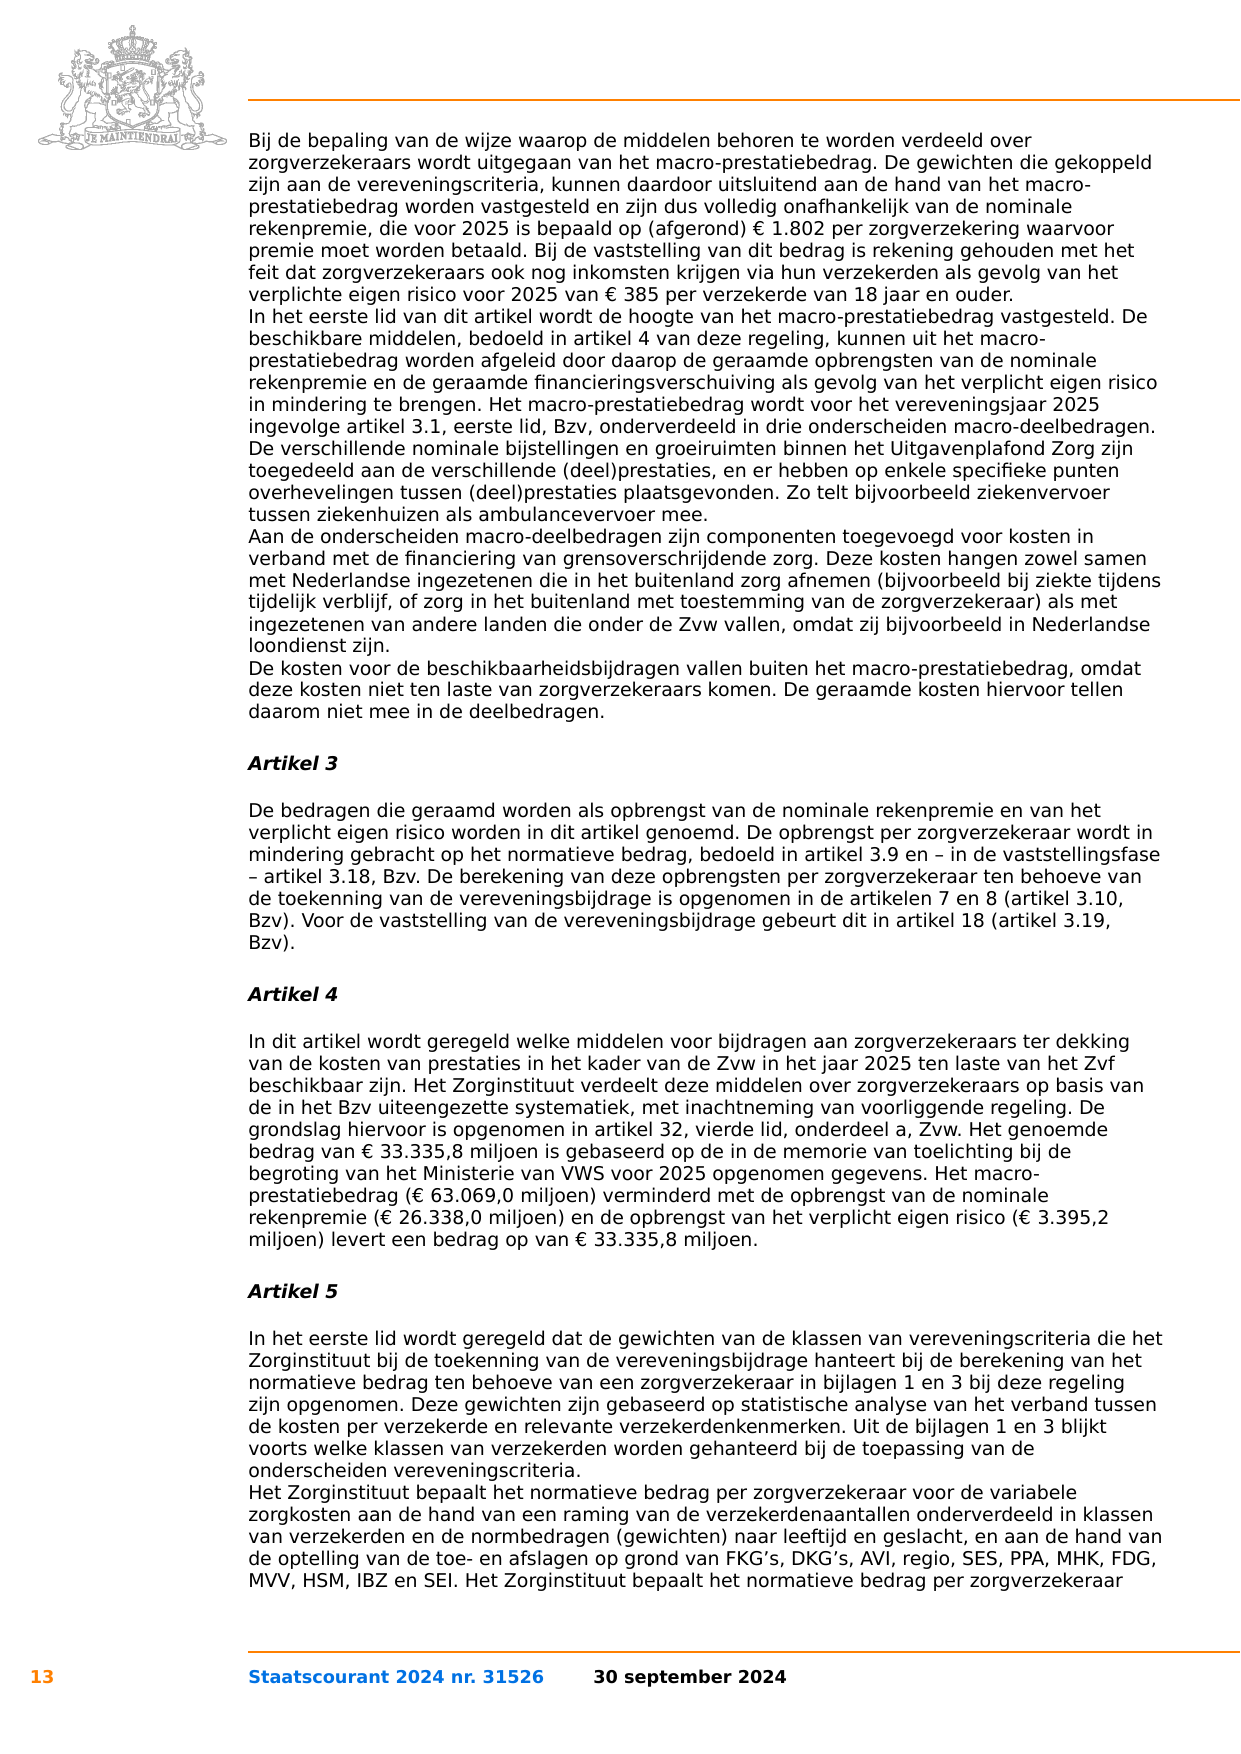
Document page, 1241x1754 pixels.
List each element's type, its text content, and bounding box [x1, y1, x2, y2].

subtitle Artikel 4 [248, 984, 1163, 1006]
text De bedragen die geraamd worden als opbrengst van de nominale rekenpremie en van het verplicht eigen risico worden in dit artikel genoemd. De opbrengst per zorgverzekeraar wordt in mindering gebracht op het normatieve bedrag, bedoeld in artikel 3.9 en – in de vaststellingsfase – artikel 3.18, Bzv. De berekening van deze opbrengsten per zorgverzekeraar ten behoeve van de toekenning van de vereveningsbijdrage is opgenomen in de artikelen 7 en 8 (artikel 3.10, Bzv). Voor de vaststelling van de vereveningsbijdrage gebeurt dit in artikel 18 (artikel 3.19, Bzv). [248, 800, 1163, 954]
text Bij de bepaling van de wijze waarop de middelen behoren te worden verdeeld over zorgverzekeraars wordt uitgegaan van het macro-prestatiebedrag. De gewichten die gekoppeld zijn aan de vereveningscriteria, kunnen daardoor uitsluitend aan de hand van het macro-prestatiebedrag worden vastgesteld en zijn dus volledig onafhankelijk van de nominale rekenpremie, die voor 2025 is bepaald op (afgerond) € 1.802 per zorgverzekering waarvoor premie moet worden betaald. Bij de vaststelling van dit bedrag is rekening gehouden met het feit dat zorgverzekeraars ook nog inkomsten krijgen via hun verzekerden als gevolg van het verplichte eigen risico voor 2025 van € 385 per verzekerde van 18 jaar en ouder. [248, 130, 1163, 306]
text In het eerste lid van dit artikel wordt de hoogte van het macro-prestatiebedrag vastgesteld. De beschikbare middelen, bedoeld in artikel 4 van deze regeling, kunnen uit het macro-prestatiebedrag worden afgeleid door daarop de geraamde opbrengsten van de nominale rekenpremie en de geraamde financieringsverschuiving als gevolg van het verplicht eigen risico in mindering te brengen. Het macro-prestatiebedrag wordt voor het vereveningsjaar 2025 ingevolge artikel 3.1, eerste lid, Bzv, onderverdeeld in drie onderscheiden macro-deelbedragen. De verschillende nominale bijstellingen en groeiruimten binnen het Uitgavenplafond Zorg zijn toegedeeld aan de verschillende (deel)prestaties, en er hebben op enkele specifieke punten overhevelingen tussen (deel)prestaties plaatsgevonden. Zo telt bijvoorbeeld ziekenvervoer tussen ziekenhuizen als ambulancevervoer mee. [248, 306, 1163, 526]
text Het Zorginstituut bepaalt het normatieve bedrag per zorgverzekeraar voor de variabele zorgkosten aan de hand van een raming van de verzekerdenaantallen onderverdeeld in klassen van verzekerden en de normbedragen (gewichten) naar leeftijd en geslacht, en aan de hand van de optelling van de toe- en afslagen op grond van FKG’s, DKG’s, AVI, regio, SES, PPA, MHK, FDG, MVV, HSM, IBZ en SEI. Het Zorginstituut bepaalt het normatieve bedrag per zorgverzekeraar [248, 1482, 1163, 1592]
text In het eerste lid wordt geregeld dat de gewichten van de klassen van vereveningscriteria die het Zorginstituut bij de toekenning van de vereveningsbijdrage hanteert bij de berekening van het normatieve bedrag ten behoeve van een zorgverzekeraar in bijlagen 1 en 3 bij deze regeling zijn opgenomen. Deze gewichten zijn gebaseerd op statistische analyse van het verband tussen de kosten per verzekerde en relevante verzekerdenkenmerken. Uit de bijlagen 1 en 3 blijkt voorts welke klassen van verzekerden worden gehanteerd bij de toepassing van de onderscheiden vereveningscriteria. [248, 1328, 1163, 1482]
text De kosten voor de beschikbaarheidsbijdragen vallen buiten het macro-prestatiebedrag, omdat deze kosten niet ten laste van zorgverzekeraars komen. De geraamde kosten hiervoor tellen daarom niet mee in de deelbedragen. [248, 657, 1163, 723]
text In dit artikel wordt geregeld welke middelen voor bijdragen aan zorgverzekeraars ter dekking van de kosten van prestaties in het kader van de Zvw in het jaar 2025 ten laste van het Zvf beschikbaar zijn. Het Zorginstituut verdeelt deze middelen over zorgverzekeraars op basis van de in het Bzv uiteengezette systematiek, met inachtneming van voorliggende regeling. De grondslag hiervoor is opgenomen in artikel 32, vierde lid, onderdeel a, Zvw. Het genoemde bedrag van € 33.335,8 miljoen is gebaseerd op de in de memorie van toelichting bij de begroting van het Ministerie van VWS voor 2025 opgenomen gegevens. Het macro-prestatiebedrag (€ 63.069,0 miljoen) verminderd met de opbrengst van de nominale rekenpremie (€ 26.338,0 miljoen) en de opbrengst van het verplicht eigen risico (€ 3.395,2 miljoen) levert een bedrag op van € 33.335,8 miljoen. [248, 1031, 1163, 1251]
text Aan de onderscheiden macro-deelbedragen zijn componenten toegevoegd voor kosten in verband met de financiering van grensoverschrijdende zorg. Deze kosten hangen zowel samen met Nederlandse ingezetenen die in het buitenland zorg afnemen (bijvoorbeeld bij ziekte tijdens tijdelijk verblijf, of zorg in het buitenland met toestemming van de zorgverzekeraar) als met ingezetenen van andere landen die onder de Zvw vallen, omdat zij bijvoorbeeld in Nederlandse loondienst zijn. [248, 526, 1163, 657]
picture [38, 25, 227, 150]
subtitle Artikel 5 [248, 1281, 1163, 1303]
subtitle Artikel 3 [248, 753, 1163, 775]
